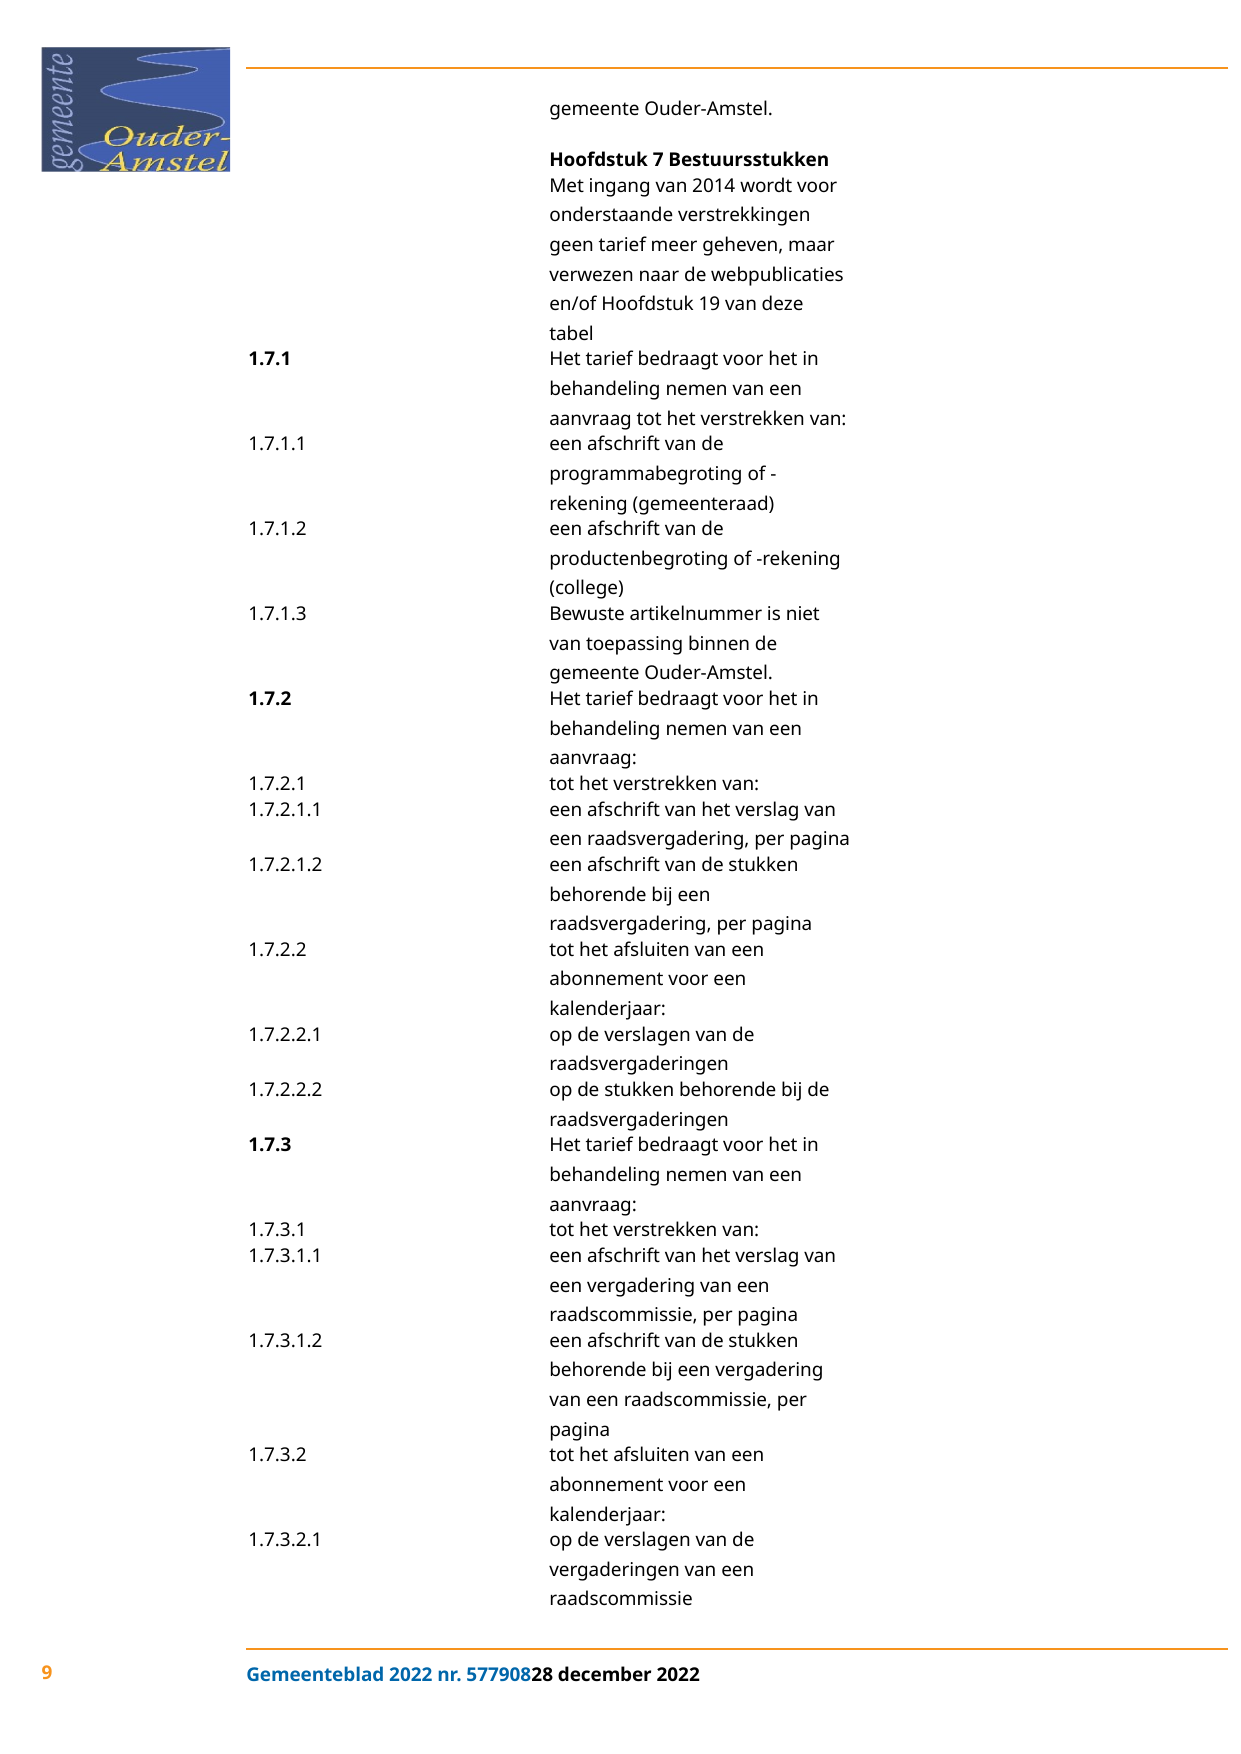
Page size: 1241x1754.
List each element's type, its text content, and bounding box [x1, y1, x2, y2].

table_cell [850, 95, 1152, 121]
table_cell 1.7.3.1.2 [248, 1327, 549, 1442]
table_cell 1.7.3 [248, 1132, 549, 1216]
table_cell 1.7.3.1 [248, 1216, 549, 1242]
table_cell 1.7.2.1.1 [248, 796, 549, 851]
table_cell tot het afsluiten van een abonnement voor een kalenderjaar: [549, 1442, 850, 1526]
table_cell Het tarief bedraagt voor het in behandeling nemen van een aanvraag tot het verstrekken van: [549, 346, 850, 431]
table_cell [850, 796, 1152, 851]
table_cell een afschrift van de programmabegroting of -rekening (gemeenteraad) [549, 431, 850, 515]
table_cell Hoofdstuk 7 Bestuursstukken [549, 146, 850, 172]
table_cell [850, 431, 1152, 515]
table_cell [248, 95, 549, 121]
table_cell [248, 121, 549, 146]
table_cell 1.7.2.2.2 [248, 1076, 549, 1132]
table_cell tot het verstrekken van: [549, 1216, 850, 1242]
table_cell [850, 600, 1152, 685]
table_cell 1.7.1.2 [248, 515, 549, 600]
table_cell een afschrift van het verslag van een vergadering van een raadscommissie, per pagina [549, 1242, 850, 1327]
table_cell [850, 1132, 1152, 1216]
table_cell [850, 1216, 1152, 1242]
table_cell [850, 1526, 1152, 1611]
table_cell 1.7.3.2 [248, 1442, 549, 1526]
table_cell [850, 121, 1152, 146]
table_cell een afschrift van de stukken behorende bij een raadsvergadering, per pagina [549, 851, 850, 936]
table_cell [850, 1327, 1152, 1442]
table_cell [850, 172, 1152, 346]
table_cell 1.7.2.2.1 [248, 1021, 549, 1076]
table_cell 1.7.3.2.1 [248, 1526, 549, 1611]
table_cell [850, 515, 1152, 600]
table_cell op de stukken behorende bij de raadsvergaderingen [549, 1076, 850, 1132]
table_cell [850, 1442, 1152, 1526]
table_cell 1.7.2.1 [248, 770, 549, 796]
table_cell op de verslagen van de vergaderingen van een raadscommissie [549, 1526, 850, 1611]
table_cell Bewuste artikelnummer is niet van toepassing binnen de gemeente Ouder-Amstel. [549, 600, 850, 685]
table_cell Het tarief bedraagt voor het in behandeling nemen van een aanvraag: [549, 685, 850, 770]
table_cell 1.7.2.2 [248, 936, 549, 1021]
table_cell een afschrift van het verslag van een raadsvergadering, per pagina [549, 796, 850, 851]
table_cell 1.7.3.1.1 [248, 1242, 549, 1327]
table_cell 1.7.1 [248, 346, 549, 431]
table_cell [850, 685, 1152, 770]
table_cell tot het afsluiten van een abonnement voor een kalenderjaar: [549, 936, 850, 1021]
table_cell [850, 770, 1152, 796]
table_cell 1.7.2 [248, 685, 549, 770]
table_cell 1.7.1.1 [248, 431, 549, 515]
picture [41, 47, 231, 172]
table_cell [850, 1242, 1152, 1327]
table_cell op de verslagen van de raadsvergaderingen [549, 1021, 850, 1076]
table_cell [850, 1021, 1152, 1076]
table_cell gemeente Ouder-Amstel. [549, 95, 850, 121]
table_cell tot het verstrekken van: [549, 770, 850, 796]
table_cell 1.7.2.1.2 [248, 851, 549, 936]
table_cell een afschrift van de stukken behorende bij een vergadering van een raadscommissie, per pagina [549, 1327, 850, 1442]
table_cell Het tarief bedraagt voor het in behandeling nemen van een aanvraag: [549, 1132, 850, 1216]
table_cell [850, 146, 1152, 172]
table_cell een afschrift van de productenbegroting of -rekening (college) [549, 515, 850, 600]
table_cell 1.7.1.3 [248, 600, 549, 685]
table_cell [248, 146, 549, 172]
table_cell [248, 172, 549, 346]
table_cell [850, 851, 1152, 936]
table_cell [549, 121, 850, 146]
table_cell Met ingang van 2014 wordt voor onderstaande verstrekkingen geen tarief meer geheven, maar verwezen naar de webpublicaties en/of Hoofdstuk 19 van deze tabel [549, 172, 850, 346]
table_cell [850, 936, 1152, 1021]
table_cell [850, 346, 1152, 431]
table_cell [850, 1076, 1152, 1132]
